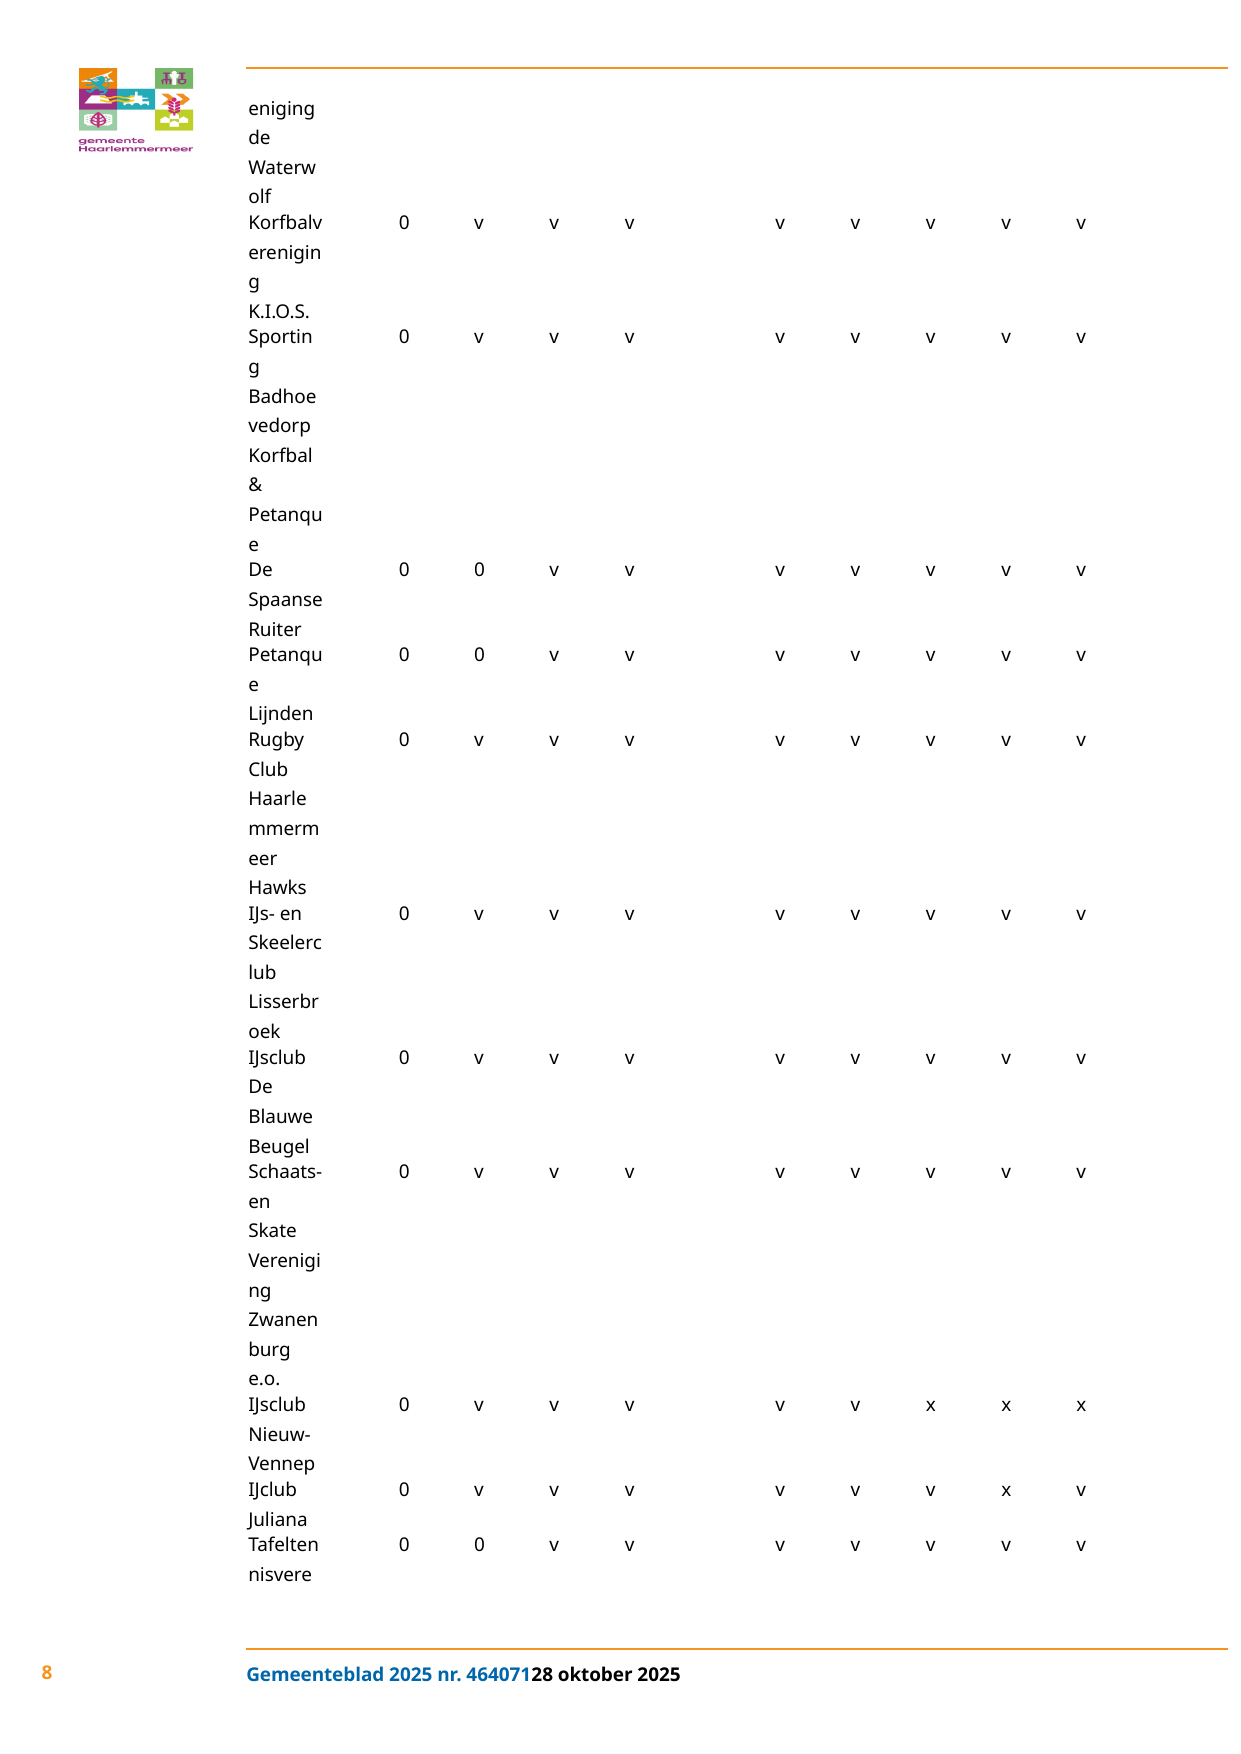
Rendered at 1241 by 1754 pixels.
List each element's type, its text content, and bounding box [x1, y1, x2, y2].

table_cell v [625, 557, 700, 641]
table_cell v [549, 726, 624, 900]
table_cell v [625, 1532, 700, 1587]
table_cell 0 [399, 557, 474, 641]
table_cell v [775, 1476, 850, 1532]
table_cell [700, 1044, 775, 1158]
table_cell v [625, 726, 700, 900]
table_cell v [1076, 209, 1152, 324]
table_cell IJclub Juliana [248, 1476, 323, 1532]
picture [41, 47, 231, 172]
table_cell v [1076, 900, 1152, 1044]
table_cell v [625, 1391, 700, 1476]
table_cell v [850, 900, 926, 1044]
table_cell [700, 726, 775, 900]
table_cell x [1001, 1476, 1076, 1532]
table_cell v [850, 641, 926, 726]
table_cell v [926, 726, 1001, 900]
table_cell 0 [399, 324, 474, 557]
table_cell [700, 324, 775, 557]
table_cell [323, 1532, 398, 1587]
table_cell v [1001, 726, 1076, 900]
table_cell v [549, 1532, 624, 1587]
table_cell v [926, 1476, 1001, 1532]
table_cell Korfbalvereniging K.I.O.S. [248, 209, 323, 324]
table_cell v [850, 1532, 926, 1587]
table_cell Petanque Lijnden [248, 641, 323, 726]
table_cell 0 [399, 641, 474, 726]
table_cell De Spaanse Ruiter [248, 557, 323, 641]
table_cell v [775, 900, 850, 1044]
table_cell v [926, 324, 1001, 557]
table_cell 0 [399, 209, 474, 324]
table_cell v [775, 1044, 850, 1158]
table_cell v [926, 641, 1001, 726]
table_cell v [850, 1159, 926, 1391]
table_cell [323, 900, 398, 1044]
table_cell v [474, 1159, 549, 1391]
table_cell [700, 209, 775, 324]
table_cell eniging de Waterwolf [248, 95, 323, 209]
table_cell v [1076, 1532, 1152, 1587]
table_cell IJsclub De Blauwe Beugel [248, 1044, 323, 1158]
table_cell v [549, 1391, 624, 1476]
table_cell [399, 95, 474, 209]
table_cell v [775, 1391, 850, 1476]
table_cell [625, 95, 700, 209]
table_cell [323, 557, 398, 641]
table_cell 0 [399, 900, 474, 1044]
table_cell [323, 1159, 398, 1391]
table_cell v [474, 209, 549, 324]
table_cell 0 [474, 557, 549, 641]
table_cell 0 [399, 1044, 474, 1158]
table_cell [323, 1044, 398, 1158]
table_cell v [775, 209, 850, 324]
table_cell v [474, 1044, 549, 1158]
table_cell v [549, 1159, 624, 1391]
table_cell v [1001, 900, 1076, 1044]
table_cell v [549, 1476, 624, 1532]
table_cell v [625, 900, 700, 1044]
table_cell v [549, 209, 624, 324]
table_cell Sporting Badhoevedorp Korfbal & Petanque [248, 324, 323, 557]
table_cell 0 [399, 1476, 474, 1532]
table_cell 0 [399, 1532, 474, 1587]
table_cell v [625, 1159, 700, 1391]
table_cell [700, 1391, 775, 1476]
table_cell [1001, 95, 1076, 209]
table_cell 0 [399, 1391, 474, 1476]
table_cell [323, 641, 398, 726]
table_cell [700, 557, 775, 641]
table_cell [700, 1159, 775, 1391]
table_cell v [625, 641, 700, 726]
table_cell v [926, 557, 1001, 641]
table_cell v [474, 1476, 549, 1532]
table_cell v [1076, 324, 1152, 557]
table_cell v [850, 324, 926, 557]
table_cell [323, 726, 398, 900]
table_cell v [850, 726, 926, 900]
table_cell [700, 1476, 775, 1532]
table_cell [850, 95, 926, 209]
table_cell 0 [399, 726, 474, 900]
table_cell [700, 95, 775, 209]
table_cell v [549, 557, 624, 641]
table_cell v [1001, 557, 1076, 641]
table_cell v [926, 1532, 1001, 1587]
table_cell IJsclub Nieuw-Vennep [248, 1391, 323, 1476]
table_cell v [775, 641, 850, 726]
table_cell v [1076, 1476, 1152, 1532]
table_cell v [1076, 1159, 1152, 1391]
table_cell v [775, 726, 850, 900]
table_cell x [1076, 1391, 1152, 1476]
table_cell v [775, 324, 850, 557]
table_cell v [775, 557, 850, 641]
table_cell IJs- en Skeelerclub Lisserbroek [248, 900, 323, 1044]
table_cell v [926, 209, 1001, 324]
table_cell v [1001, 1044, 1076, 1158]
table_cell [700, 641, 775, 726]
table_cell v [850, 209, 926, 324]
table_cell [700, 1532, 775, 1587]
table_cell Tafeltennisvere [248, 1532, 323, 1587]
table_cell x [1001, 1391, 1076, 1476]
table_cell v [1001, 209, 1076, 324]
table_cell [1076, 95, 1152, 209]
table_cell [775, 95, 850, 209]
table_cell v [1001, 1532, 1076, 1587]
table_cell v [474, 324, 549, 557]
table_cell [323, 1476, 398, 1532]
table_cell 0 [399, 1159, 474, 1391]
table_cell v [926, 1044, 1001, 1158]
table_cell v [625, 209, 700, 324]
table_cell 0 [474, 1532, 549, 1587]
table_cell [323, 1391, 398, 1476]
table_cell [323, 324, 398, 557]
table_cell [549, 95, 624, 209]
table_cell v [850, 1391, 926, 1476]
table_cell v [1076, 557, 1152, 641]
table_cell v [474, 1391, 549, 1476]
table_cell v [1001, 324, 1076, 557]
table_cell v [850, 1044, 926, 1158]
table_cell v [549, 1044, 624, 1158]
table_cell v [1001, 1159, 1076, 1391]
table_cell Rugby Club Haarlemmermeer Hawks [248, 726, 323, 900]
table_cell v [625, 324, 700, 557]
table_cell v [775, 1532, 850, 1587]
table_cell v [1076, 1044, 1152, 1158]
table_cell [700, 900, 775, 1044]
table_cell v [474, 900, 549, 1044]
table_cell v [549, 324, 624, 557]
table_cell v [549, 900, 624, 1044]
table_cell [323, 95, 398, 209]
table_cell v [549, 641, 624, 726]
table_cell v [1001, 641, 1076, 726]
table_cell v [926, 1159, 1001, 1391]
table_cell v [850, 1476, 926, 1532]
table_cell v [1076, 641, 1152, 726]
table_cell [926, 95, 1001, 209]
table_cell v [850, 557, 926, 641]
table_cell 0 [474, 641, 549, 726]
table_cell x [926, 1391, 1001, 1476]
table_cell v [1076, 726, 1152, 900]
table_cell v [474, 726, 549, 900]
table_cell Schaats- en Skate Vereniging Zwanenburg e.o. [248, 1159, 323, 1391]
table_cell [474, 95, 549, 209]
table_cell v [625, 1476, 700, 1532]
table_cell v [926, 900, 1001, 1044]
table_cell v [625, 1044, 700, 1158]
table_cell [323, 209, 398, 324]
table_cell v [775, 1159, 850, 1391]
